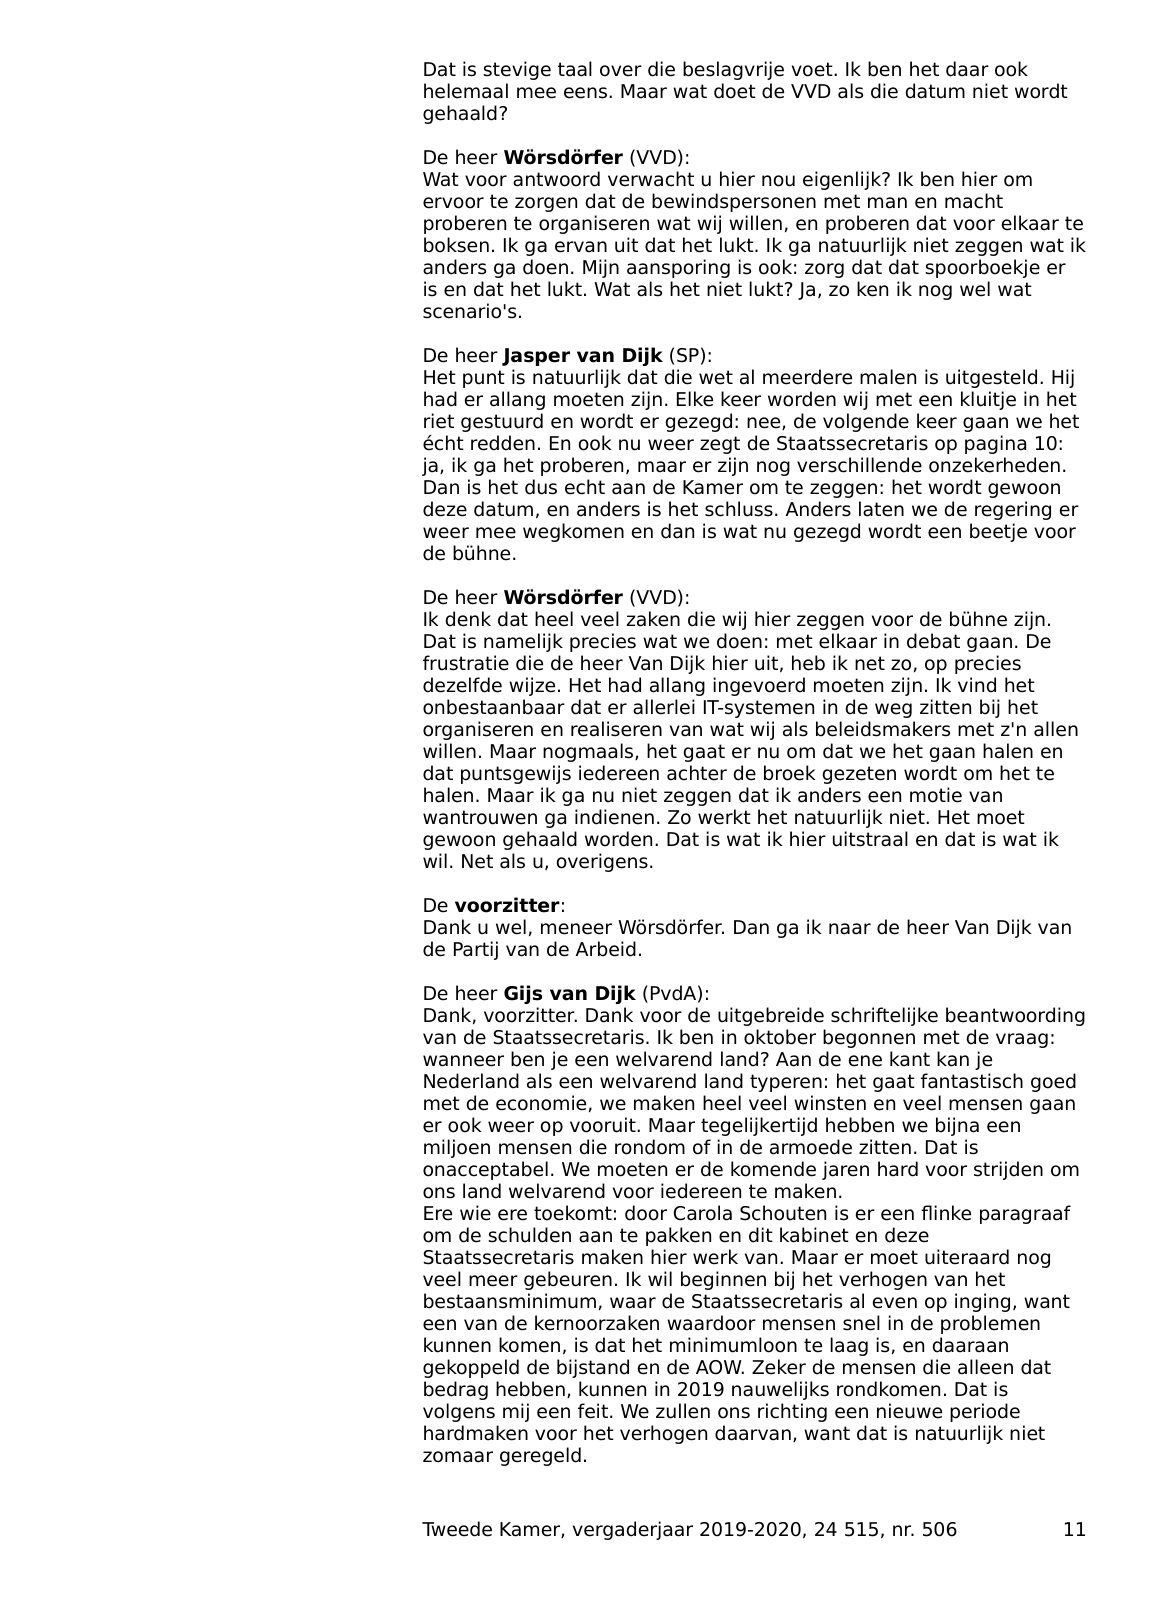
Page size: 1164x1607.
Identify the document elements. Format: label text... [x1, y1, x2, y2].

text De heer Wörsdörfer (VVD): [422, 587, 1087, 609]
text De heer Gijs van Dijk (PvdA): [422, 983, 1087, 1005]
text Dat is stevige taal over die beslagvrije voet. Ik ben het daar ook helemaal mee eens. Maar wat doet de VVD als die datum niet wordt gehaald? [422, 59, 1087, 125]
text De heer Jasper van Dijk (SP): [422, 345, 1087, 367]
text De heer Wörsdörfer (VVD): [422, 147, 1087, 169]
text De voorzitter: [422, 895, 1087, 917]
text Dank, voorzitter. Dank voor de uitgebreide schriftelijke beantwoording van de Staatssecretaris. Ik ben in oktober begonnen met de vraag: wanneer ben je een welvarend land? Aan de ene kant kan je Nederland als een welvarend land typeren: het gaat fantastisch goed met de economie, we maken heel veel winsten en veel mensen gaan er ook weer op vooruit. Maar tegelijkertijd hebben we bijna een miljoen mensen die rondom of in de armoede zitten. Dat is onacceptabel. We moeten er de komende jaren hard voor strijden om ons land welvarend voor iedereen te maken. [422, 1005, 1087, 1203]
text Het punt is natuurlijk dat die wet al meerdere malen is uitgesteld. Hij had er allang moeten zijn. Elke keer worden wij met een kluitje in het riet gestuurd en wordt er gezegd: nee, de volgende keer gaan we het écht redden. En ook nu weer zegt de Staatssecretaris op pagina 10: ja, ik ga het proberen, maar er zijn nog verschillende onzekerheden. Dan is het dus echt aan de Kamer om te zeggen: het wordt gewoon deze datum, en anders is het schluss. Anders laten we de regering er weer mee wegkomen en dan is wat nu gezegd wordt een beetje voor de bühne. [422, 367, 1087, 565]
text Dank u wel, meneer Wörsdörfer. Dan ga ik naar de heer Van Dijk van de Partij van de Arbeid. [422, 917, 1087, 961]
text Wat voor antwoord verwacht u hier nou eigenlijk? Ik ben hier om ervoor te zorgen dat de bewindspersonen met man en macht proberen te organiseren wat wij willen, en proberen dat voor elkaar te boksen. Ik ga ervan uit dat het lukt. Ik ga natuurlijk niet zeggen wat ik anders ga doen. Mijn aansporing is ook: zorg dat dat spoorboekje er is en dat het lukt. Wat als het niet lukt? Ja, zo ken ik nog wel wat scenario's. [422, 169, 1087, 323]
text Ik denk dat heel veel zaken die wij hier zeggen voor de bühne zijn. Dat is namelijk precies wat we doen: met elkaar in debat gaan. De frustratie die de heer Van Dijk hier uit, heb ik net zo, op precies dezelfde wijze. Het had allang ingevoerd moeten zijn. Ik vind het onbestaanbaar dat er allerlei IT-systemen in de weg zitten bij het organiseren en realiseren van wat wij als beleidsmakers met z'n allen willen. Maar nogmaals, het gaat er nu om dat we het gaan halen en dat puntsgewijs iedereen achter de broek gezeten wordt om het te halen. Maar ik ga nu niet zeggen dat ik anders een motie van wantrouwen ga indienen. Zo werkt het natuurlijk niet. Het moet gewoon gehaald worden. Dat is wat ik hier uitstraal en dat is wat ik wil. Net als u, overigens. [422, 609, 1087, 873]
text Ere wie ere toekomt: door Carola Schouten is er een flinke paragraaf om de schulden aan te pakken en dit kabinet en deze Staatssecretaris maken hier werk van. Maar er moet uiteraard nog veel meer gebeuren. Ik wil beginnen bij het verhogen van het bestaansminimum, waar de Staatssecretaris al even op inging, want een van de kernoorzaken waardoor mensen snel in de problemen kunnen komen, is dat het minimumloon te laag is, en daaraan gekoppeld de bijstand en de AOW. Zeker de mensen die alleen dat bedrag hebben, kunnen in 2019 nauwelijks rondkomen. Dat is volgens mij een feit. We zullen ons richting een nieuwe periode hardmaken voor het verhogen daarvan, want dat is natuurlijk niet zomaar geregeld. [422, 1203, 1087, 1467]
